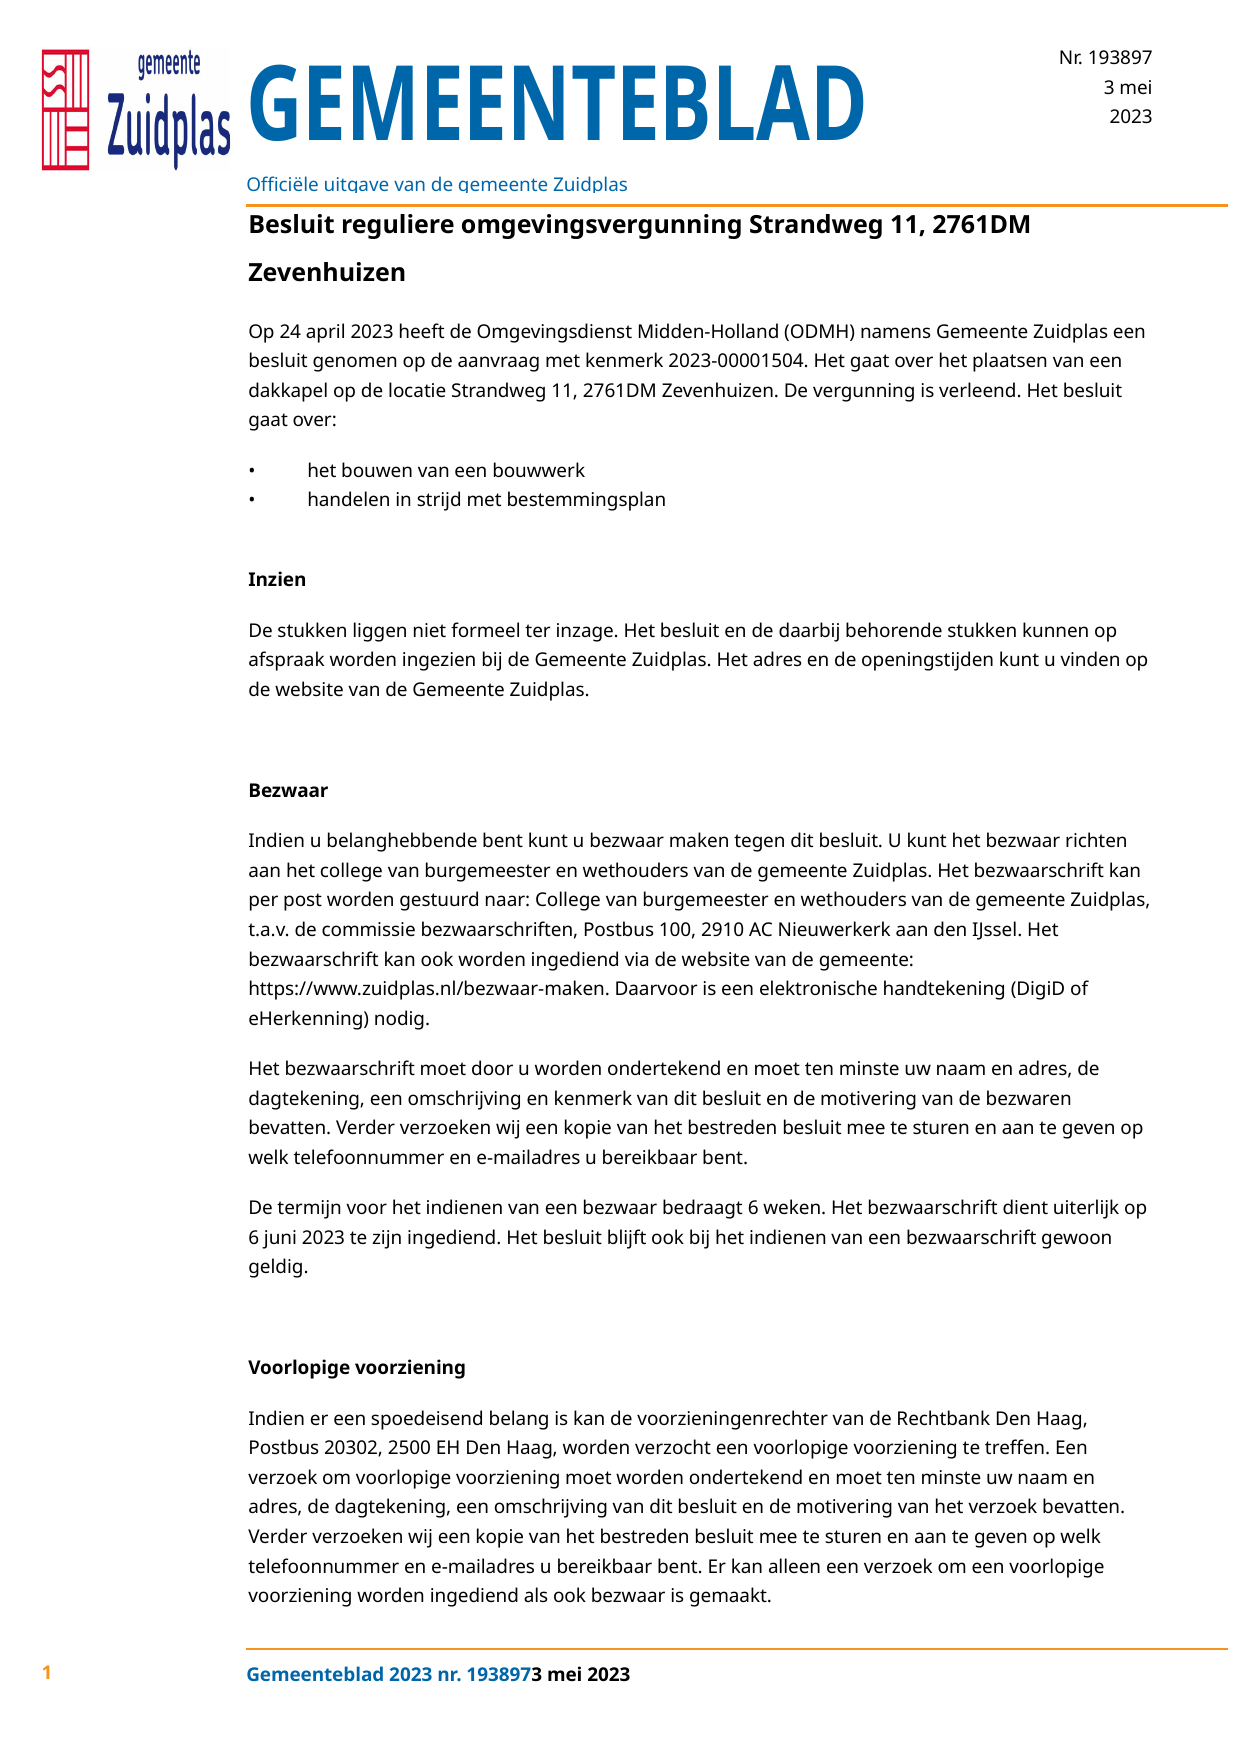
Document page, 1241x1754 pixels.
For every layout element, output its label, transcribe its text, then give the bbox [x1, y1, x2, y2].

text Indien u belanghebbende bent kunt u bezwaar maken tegen dit besluit. U kunt het bezwaar richten aan het college van burgemeester en wethouders van de gemeente Zuidplas. Het bezwaarschrift kan per post worden gestuurd naar: College van burgemeester en wethouders van de gemeente Zuidplas, t.a.v. de commissie bezwaarschriften, Postbus 100, 2910 AC Nieuwerkerk aan den IJssel. Het bezwaarschrift kan ook worden ingediend via de website van de gemeente: https://www.zuidplas.nl/bezwaar-maken. Daarvoor is een elektronische handtekening (DigiD of eHerkenning) nodig. [248, 827, 1152, 1031]
text Bezwaar [248, 777, 1152, 803]
list handelen in strijd met bestemmingsplan [248, 487, 1152, 512]
text De termijn voor het indienen van een bezwaar bedraagt 6 weken. Het bezwaarschrift dient uiterlijk op 6 juni 2023 te zijn ingediend. Het besluit blijft ook bij het indienen van een bezwaarschrift gewoon geldig. [248, 1194, 1152, 1279]
text Indien er een spoedeisend belang is kan de voorzieningenrechter van de Rechtbank Den Haag, Postbus 20302, 2500 EH Den Haag, worden verzocht een voorlopige voorziening te treffen. Een verzoek om voorlopige voorziening moet worden ondertekend en moet ten minste uw naam en adres, de dagtekening, een omschrijving van dit besluit en de motivering van het verzoek bevatten. Verder verzoeken wij een kopie van het bestreden besluit mee te sturen en aan te geven op welk telefoonnummer en e-mailadres u bereikbaar bent. Er kan alleen een verzoek om een voorlopige voorziening worden ingediend als ook bezwaar is gemaakt. [248, 1405, 1152, 1608]
list het bouwen van een bouwwerk [248, 457, 1152, 483]
text Het bezwaarschrift moet door u worden ondertekend en moet ten minste uw naam en adres, de dagtekening, een omschrijving en kenmerk van dit besluit en de motivering van de bezwaren bevatten. Verder verzoeken wij een kopie van het bestreden besluit mee te sturen en aan te geven op welk telefoonnummer en e-mailadres u bereikbaar bent. [248, 1055, 1152, 1170]
text Op 24 april 2023 heeft de Omgevingsdienst Midden-Holland (ODMH) namens Gemeente Zuidplas een besluit genomen op de aanvraag met kenmerk 2023-00001504. Het gaat over het plaatsen van een dakkapel op de locatie Strandweg 11, 2761DM Zevenhuizen. De vergunning is verleend. Het besluit gaat over: [248, 318, 1152, 432]
picture [41, 47, 231, 172]
text De stukken liggen niet formeel ter inzage. Het besluit en de daarbij behorende stukken kunnen op afspraak worden ingezien bij de Gemeente Zuidplas. Het adres en de openingstijden kunt u vinden op de website van de Gemeente Zuidplas. [248, 617, 1152, 702]
text Besluit reguliere omgevingsvergunning Strandweg 11, 2761DM Zevenhuizen [248, 207, 1152, 288]
text Voorlopige voorziening [248, 1354, 1152, 1380]
text Inzien [248, 567, 1152, 592]
